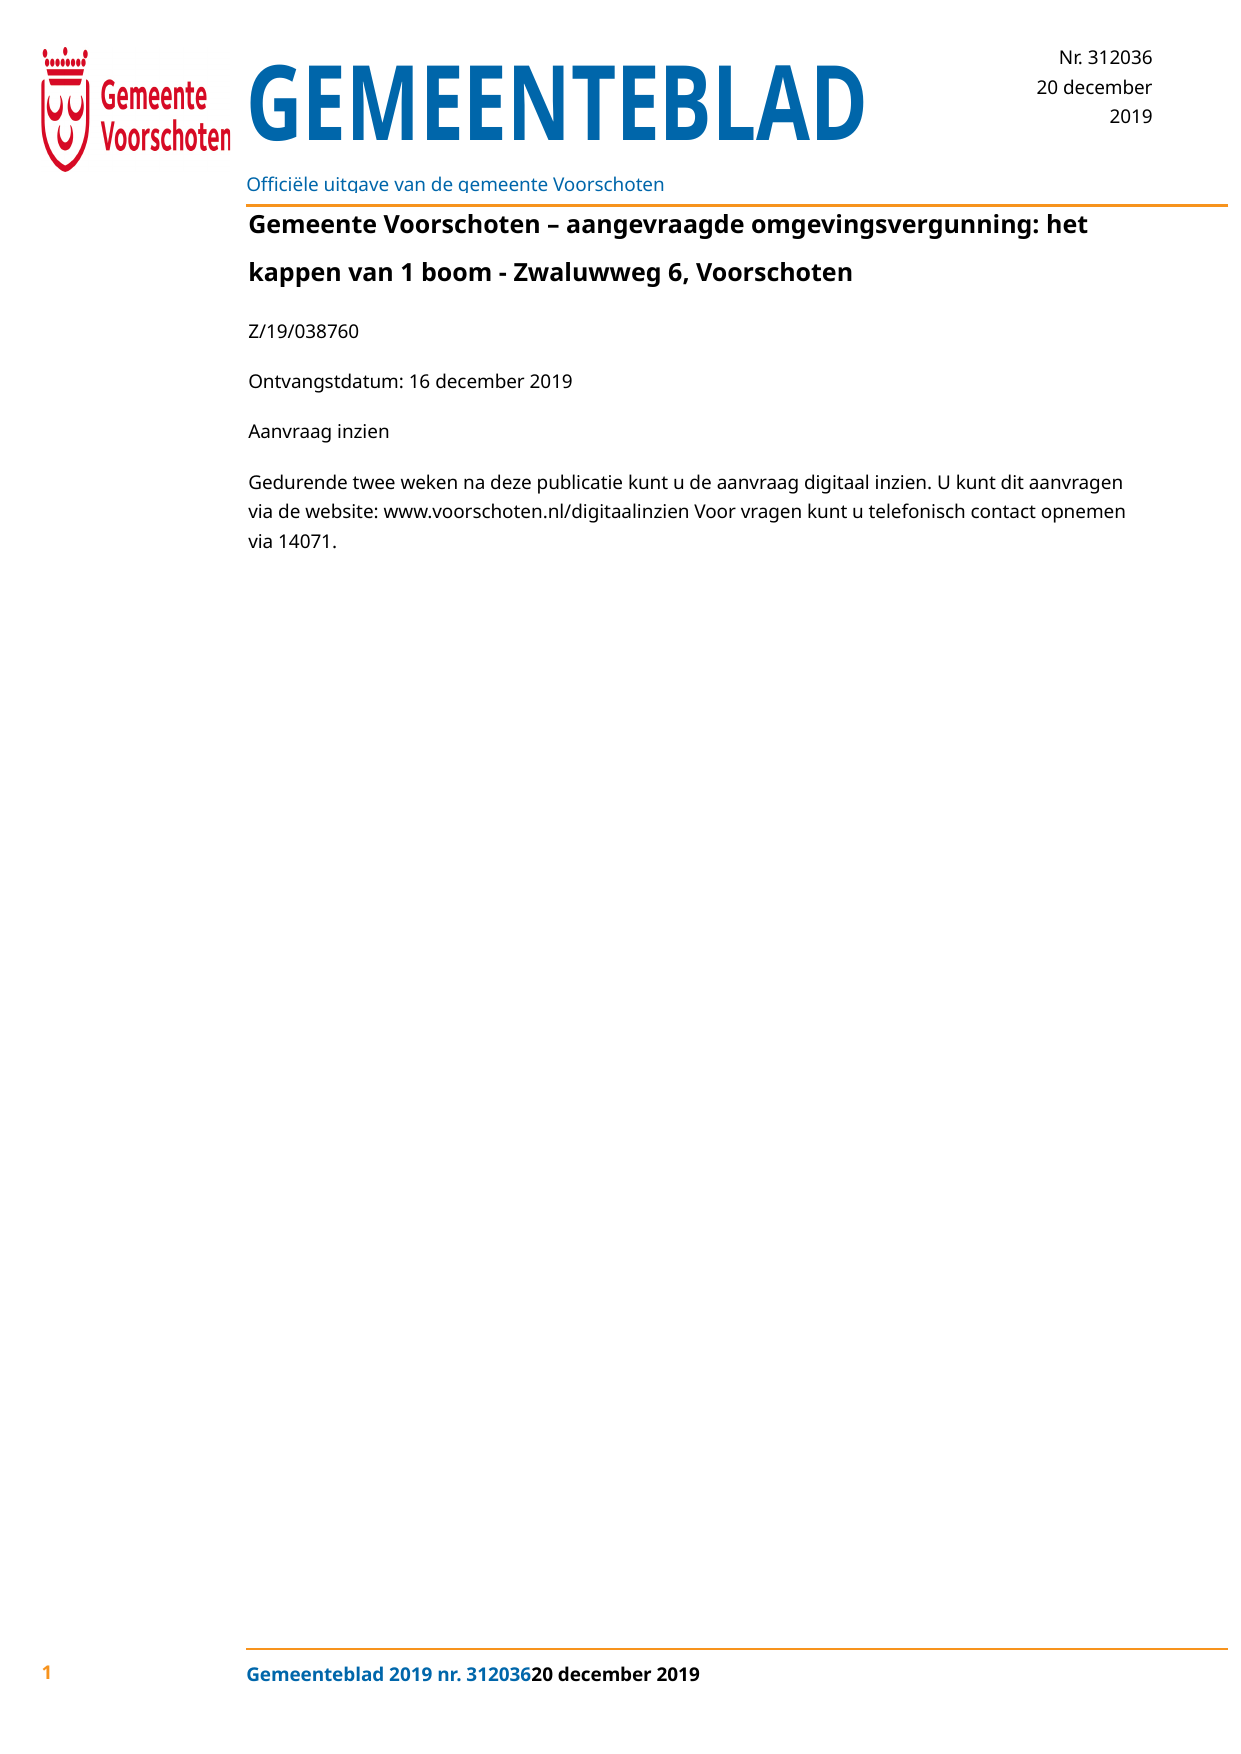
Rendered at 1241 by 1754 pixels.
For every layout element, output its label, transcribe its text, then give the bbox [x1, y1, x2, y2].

text Gedurende twee weken na deze publicatie kunt u de aanvraag digitaal inzien. U kunt dit aanvragen via de website: www.voorschoten.nl/digitaalinzien Voor vragen kunt u telefonisch contact opnemen via 14071. [248, 469, 1152, 554]
picture [41, 47, 231, 172]
text Ontvangstdatum: 16 december 2019 [248, 368, 1152, 394]
text Gemeente Voorschoten – aangevraagde omgevingsvergunning: het kappen van 1 boom - Zwaluwweg 6, Voorschoten [248, 207, 1152, 288]
text Aanvraag inzien [248, 419, 1152, 444]
text Z/19/038760 [248, 318, 1152, 344]
